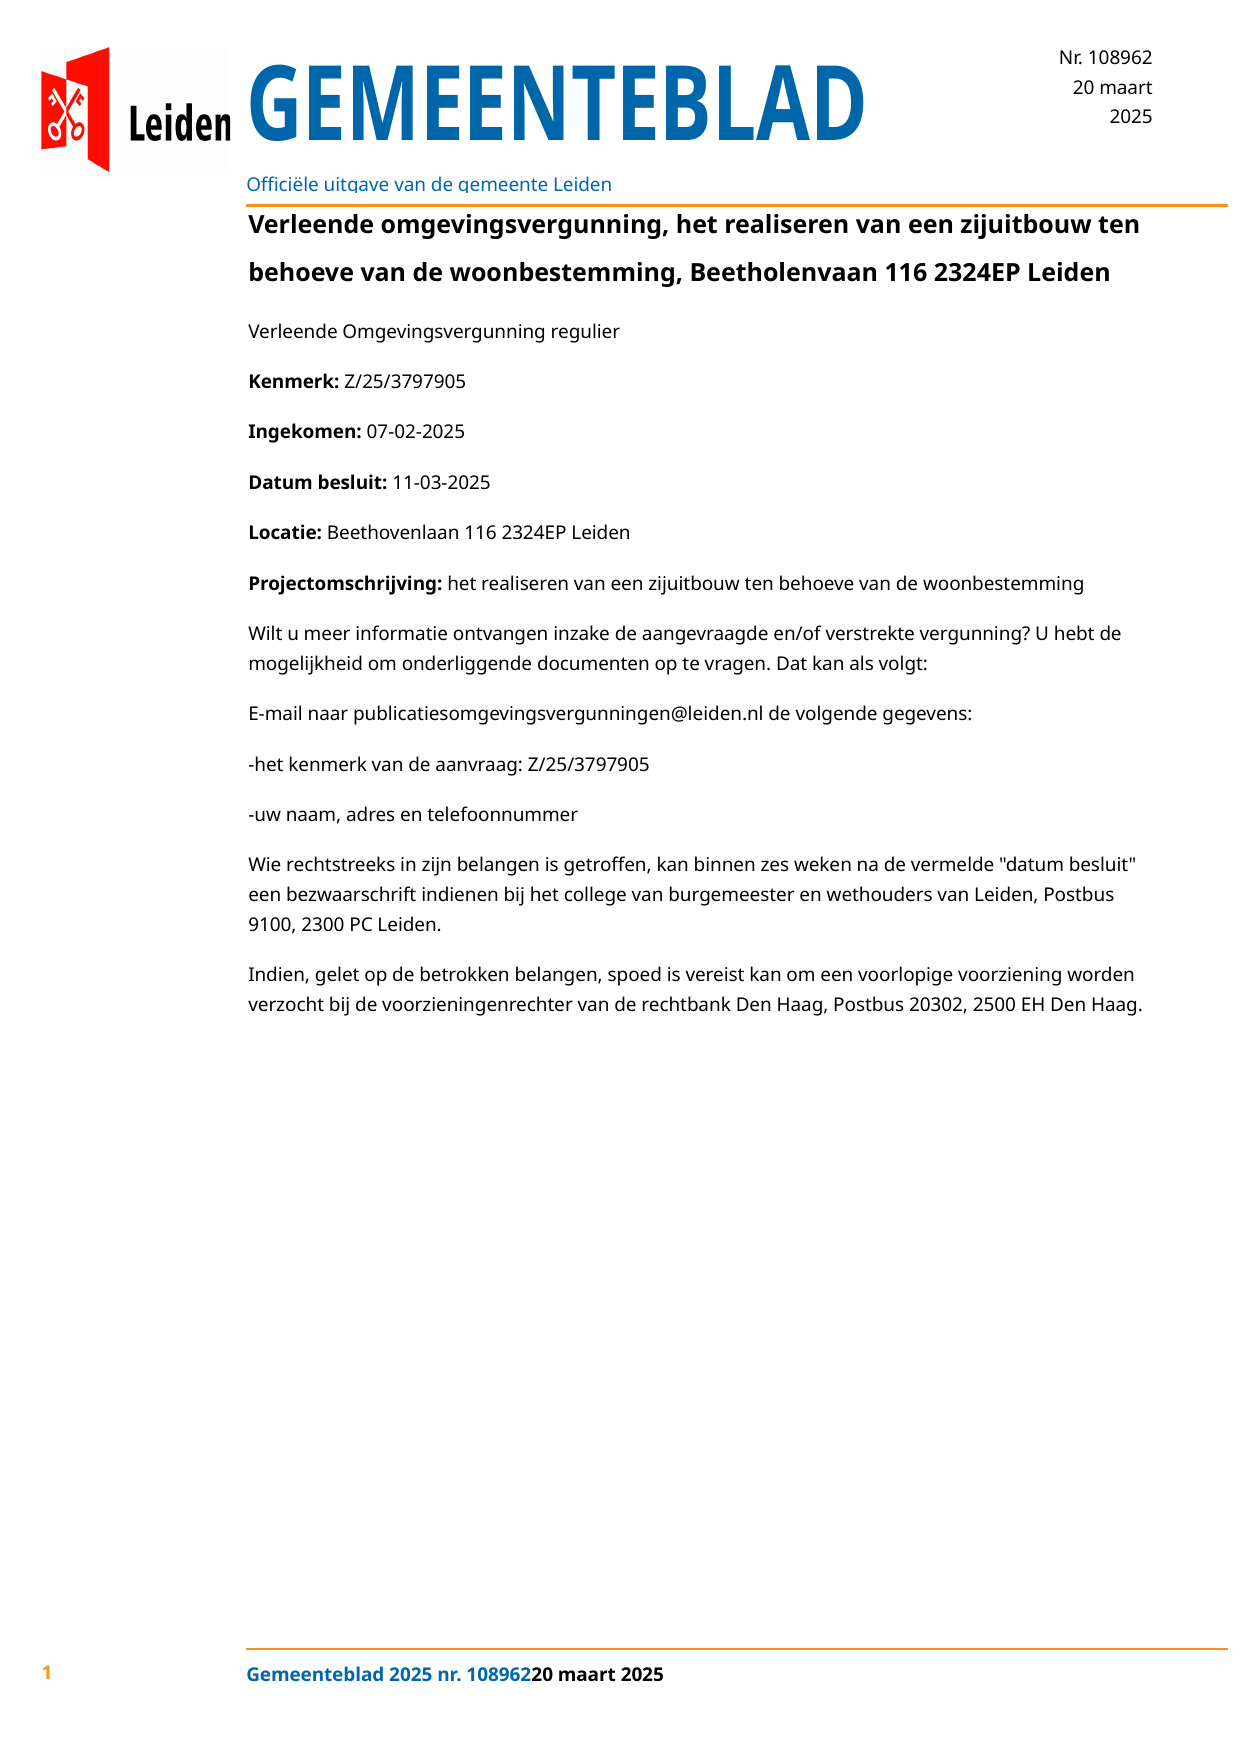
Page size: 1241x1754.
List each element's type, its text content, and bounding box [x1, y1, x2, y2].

text Projectomschrijving: het realiseren van een zijuitbouw ten behoeve van de woonbestemming [248, 570, 1152, 596]
text Wilt u meer informatie ontvangen inzake de aangevraagde en/of verstrekte vergunning? U hebt de mogelijkheid om onderliggende documenten op te vragen. Dat kan als volgt: [248, 620, 1152, 676]
text Ingekomen: 07-02-2025 [248, 419, 1152, 444]
text Wie rechtstreeks in zijn belangen is getroffen, kan binnen zes weken na de vermelde "datum besluit" een bezwaarschrift indienen bij het college van burgemeester en wethouders van Leiden, Postbus 9100, 2300 PC Leiden. [248, 852, 1152, 937]
text Verleende omgevingsvergunning, het realiseren van een zijuitbouw ten behoeve van de woonbestemming, Beetholenvaan 116 2324EP Leiden [248, 207, 1152, 288]
text Indien, gelet op de betrokken belangen, spoed is vereist kan om een voorlopige voorziening worden verzocht bij de voorzieningenrechter van de rechtbank Den Haag, Postbus 20302, 2500 EH Den Haag. [248, 961, 1152, 1017]
text E-mail naar publicatiesomgevingsvergunningen@leiden.nl de volgende gegevens: [248, 700, 1152, 726]
text Locatie: Beethovenlaan 116 2324EP Leiden [248, 519, 1152, 545]
picture [41, 47, 231, 172]
text Kenmerk: Z/25/3797905 [248, 368, 1152, 394]
text Verleende Omgevingsvergunning regulier [248, 318, 1152, 344]
text -het kenmerk van de aanvraag: Z/25/3797905 [248, 751, 1152, 777]
text Datum besluit: 11-03-2025 [248, 469, 1152, 495]
text -uw naam, adres en telefoonnummer [248, 801, 1152, 827]
